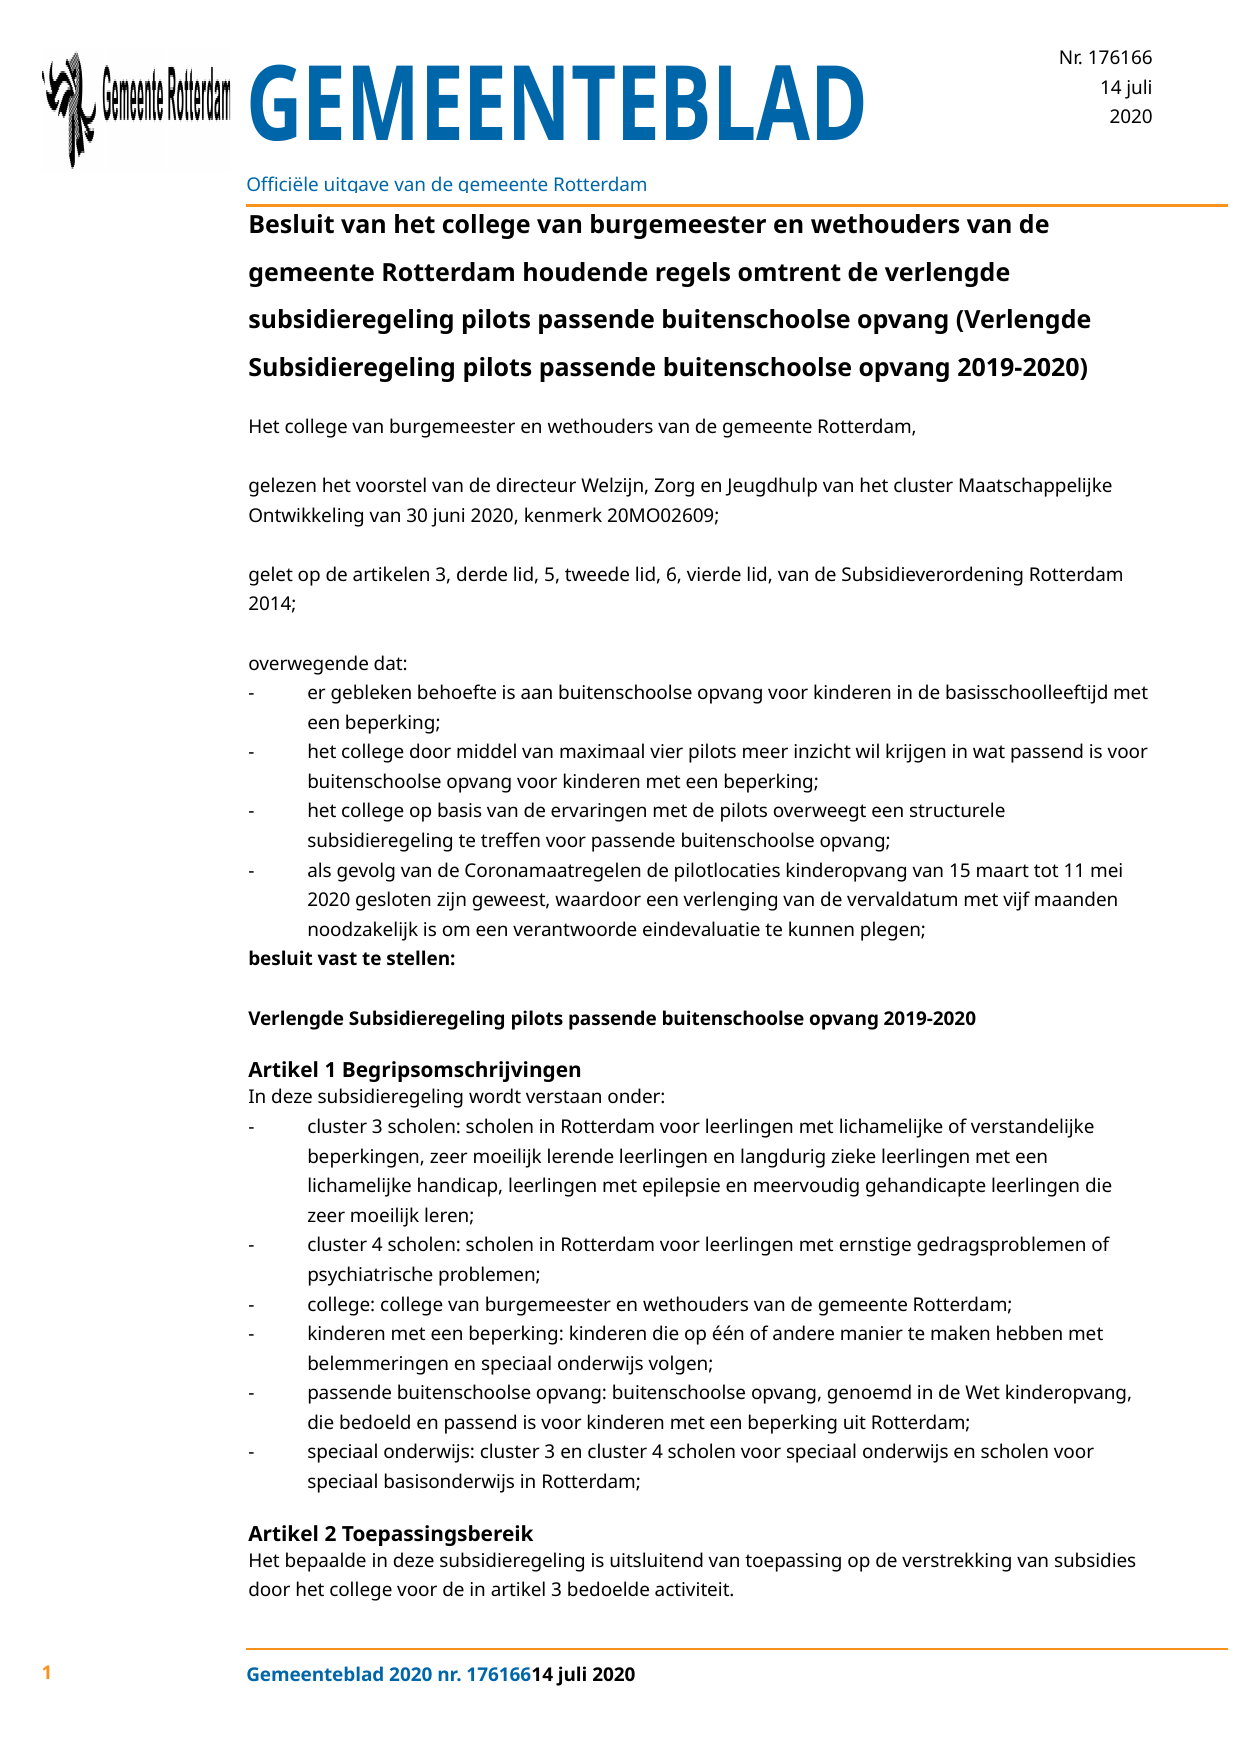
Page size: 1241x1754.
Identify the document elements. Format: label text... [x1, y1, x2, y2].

list het college door middel van maximaal vier pilots meer inzicht wil krijgen in wat passend is voor buitenschoolse opvang voor kinderen met een beperking; [248, 738, 1152, 794]
list passende buitenschoolse opvang: buitenschoolse opvang, genoemd in de Wet kinderopvang, die bedoeld en passend is voor kinderen met een beperking uit Rotterdam; [248, 1379, 1152, 1435]
text gelezen het voorstel van de directeur Welzijn, Zorg en Jeugdhulp van het cluster Maatschappelijke Ontwikkeling van 30 juni 2020, kenmerk 20MO02609; [248, 472, 1152, 528]
text Verlengde Subsidieregeling pilots passende buitenschoolse opvang 2019-2020 [248, 1005, 1152, 1031]
text gelet op de artikelen 3, derde lid, 5, tweede lid, 6, vierde lid, van de Subsidieverordening Rotterdam 2014; [248, 561, 1152, 616]
list het college op basis van de ervaringen met de pilots overweegt een structurele subsidieregeling te treffen voor passende buitenschoolse opvang; [248, 798, 1152, 853]
text besluit vast te stellen: [248, 946, 1152, 971]
text overwegende dat: [248, 650, 1152, 676]
list college: college van burgemeester en wethouders van de gemeente Rotterdam; [248, 1291, 1152, 1316]
text Besluit van het college van burgemeester en wethouders van de gemeente Rotterdam houdende regels omtrent de verlengde subsidieregeling pilots passende buitenschoolse opvang (Verlengde Subsidieregeling pilots passende buitenschoolse opvang 2019-2020) [248, 207, 1152, 384]
text Het bepaalde in deze subsidieregeling is uitsluitend van toepassing op de verstrekking van subsidies door het college voor de in artikel 3 bedoelde activiteit. [248, 1547, 1152, 1602]
list er gebleken behoefte is aan buitenschoolse opvang voor kinderen in de basisschoolleeftijd met een beperking; [248, 679, 1152, 735]
picture [41, 47, 231, 172]
list cluster 4 scholen: scholen in Rotterdam voor leerlingen met ernstige gedragsproblemen of psychiatrische problemen; [248, 1232, 1152, 1287]
text Artikel 2 Toepassingsbereik [248, 1519, 1152, 1547]
text Artikel 1 Begripsomschrijvingen [248, 1055, 1152, 1084]
list kinderen met een beperking: kinderen die op één of andere manier te maken hebben met belemmeringen en speciaal onderwijs volgen; [248, 1320, 1152, 1376]
text Het college van burgemeester en wethouders van de gemeente Rotterdam, [248, 413, 1152, 439]
list speciaal onderwijs: cluster 3 en cluster 4 scholen voor speciaal onderwijs en scholen voor speciaal basisonderwijs in Rotterdam; [248, 1439, 1152, 1494]
list als gevolg van de Coronamaatregelen de pilotlocaties kinderopvang van 15 maart tot 11 mei 2020 gesloten zijn geweest, waardoor een verlenging van de vervaldatum met vijf maanden noodzakelijk is om een verantwoorde eindevaluatie te kunnen plegen; [248, 857, 1152, 942]
list cluster 3 scholen: scholen in Rotterdam voor leerlingen met lichamelijke of verstandelijke beperkingen, zeer moeilijk lerende leerlingen en langdurig zieke leerlingen met een lichamelijke handicap, leerlingen met epilepsie en meervoudig gehandicapte leerlingen die zeer moeilijk leren; [248, 1113, 1152, 1228]
text In deze subsidieregeling wordt verstaan onder: [248, 1084, 1152, 1109]
